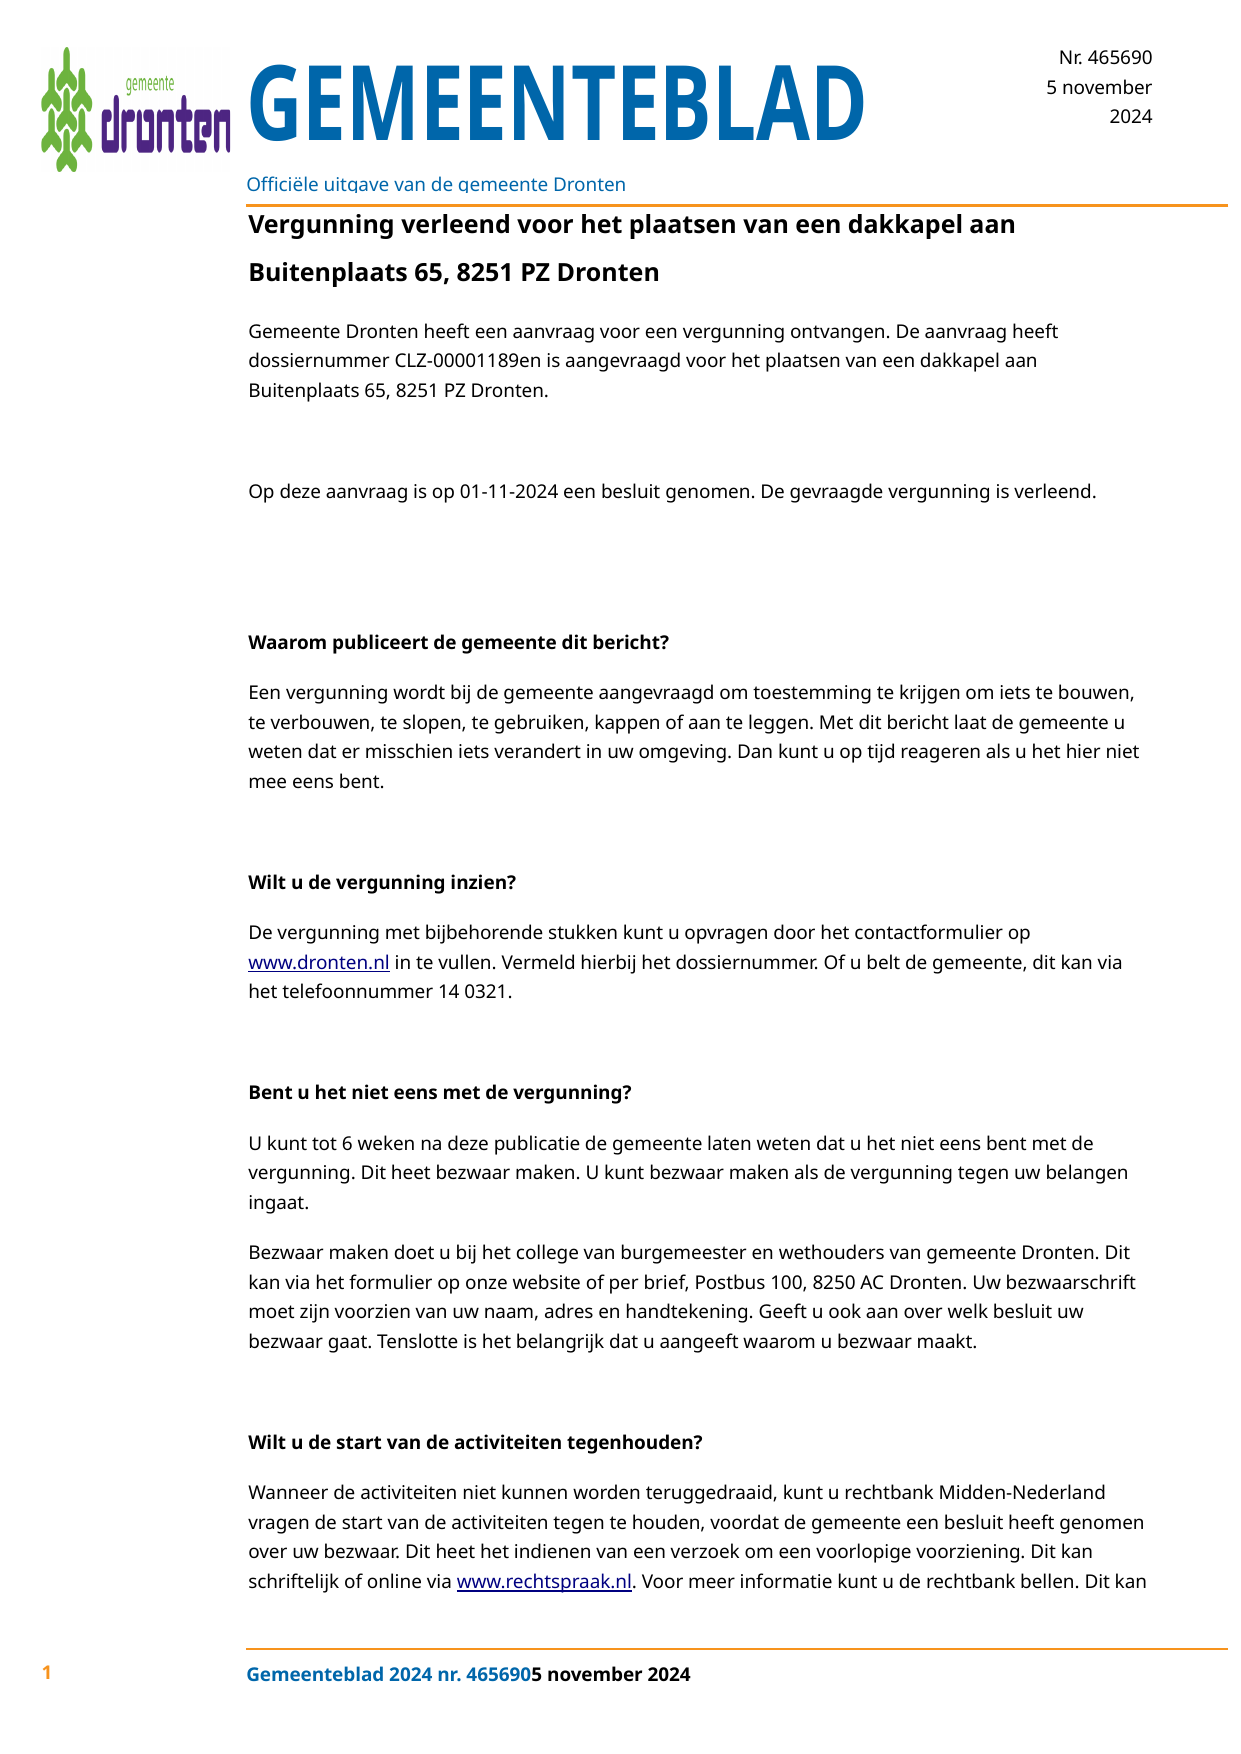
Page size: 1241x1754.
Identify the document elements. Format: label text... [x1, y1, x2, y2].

text De vergunning met bijbehorende stukken kunt u opvragen door het contactformulier op www.dronten.nl in te vullen. Vermeld hierbij het dossiernummer. Of u belt de gemeente, dit kan via het telefoonnummer 14 0321. [248, 919, 1152, 1004]
text Wilt u de start van de activiteiten tegenhouden? [248, 1429, 1152, 1455]
text Wanneer de activiteiten niet kunnen worden teruggedraaid, kunt u rechtbank Midden-Nederland vragen de start van de activiteiten tegen te houden, voordat de gemeente een besluit heeft genomen over uw bezwaar. Dit heet het indienen van een verzoek om een voorlopige voorziening. Dit kan schriftelijk of online via www.rechtspraak.nl. Voor meer informatie kunt u de rechtbank bellen. Dit kan [248, 1479, 1152, 1594]
text U kunt tot 6 weken na deze publicatie de gemeente laten weten dat u het niet eens bent met de vergunning. Dit heet bezwaar maken. U kunt bezwaar maken als de vergunning tegen uw belangen ingaat. [248, 1130, 1152, 1215]
text Een vergunning wordt bij de gemeente aangevraagd om toestemming te krijgen om iets te bouwen, te verbouwen, te slopen, te gebruiken, kappen of aan te leggen. Met dit bericht laat de gemeente u weten dat er misschien iets verandert in uw omgeving. Dan kunt u op tijd reageren als u het hier niet mee eens bent. [248, 679, 1152, 794]
text Wilt u de vergunning inzien? [248, 869, 1152, 895]
text Op deze aanvraag is op 01-11-2024 een besluit genomen. De gevraagde vergunning is verleend. [248, 478, 1152, 504]
text Waarom publiceert de gemeente dit bericht? [248, 629, 1152, 655]
text Gemeente Dronten heeft een aanvraag voor een vergunning ontvangen. De aanvraag heeft dossiernummer CLZ-00001189en is aangevraagd voor het plaatsen van een dakkapel aan Buitenplaats 65, 8251 PZ Dronten. [248, 318, 1152, 403]
picture [41, 47, 231, 172]
text Bent u het niet eens met de vergunning? [248, 1079, 1152, 1105]
text Bezwaar maken doet u bij het college van burgemeester en wethouders van gemeente Dronten. Dit kan via het formulier op onze website of per brief, Postbus 100, 8250 AC Dronten. Uw bezwaarschrift moet zijn voorzien van uw naam, adres en handtekening. Geeft u ook aan over welk besluit uw bezwaar gaat. Tenslotte is het belangrijk dat u aangeeft waarom u bezwaar maakt. [248, 1239, 1152, 1354]
text Vergunning verleend voor het plaatsen van een dakkapel aan Buitenplaats 65, 8251 PZ Dronten [248, 207, 1152, 288]
